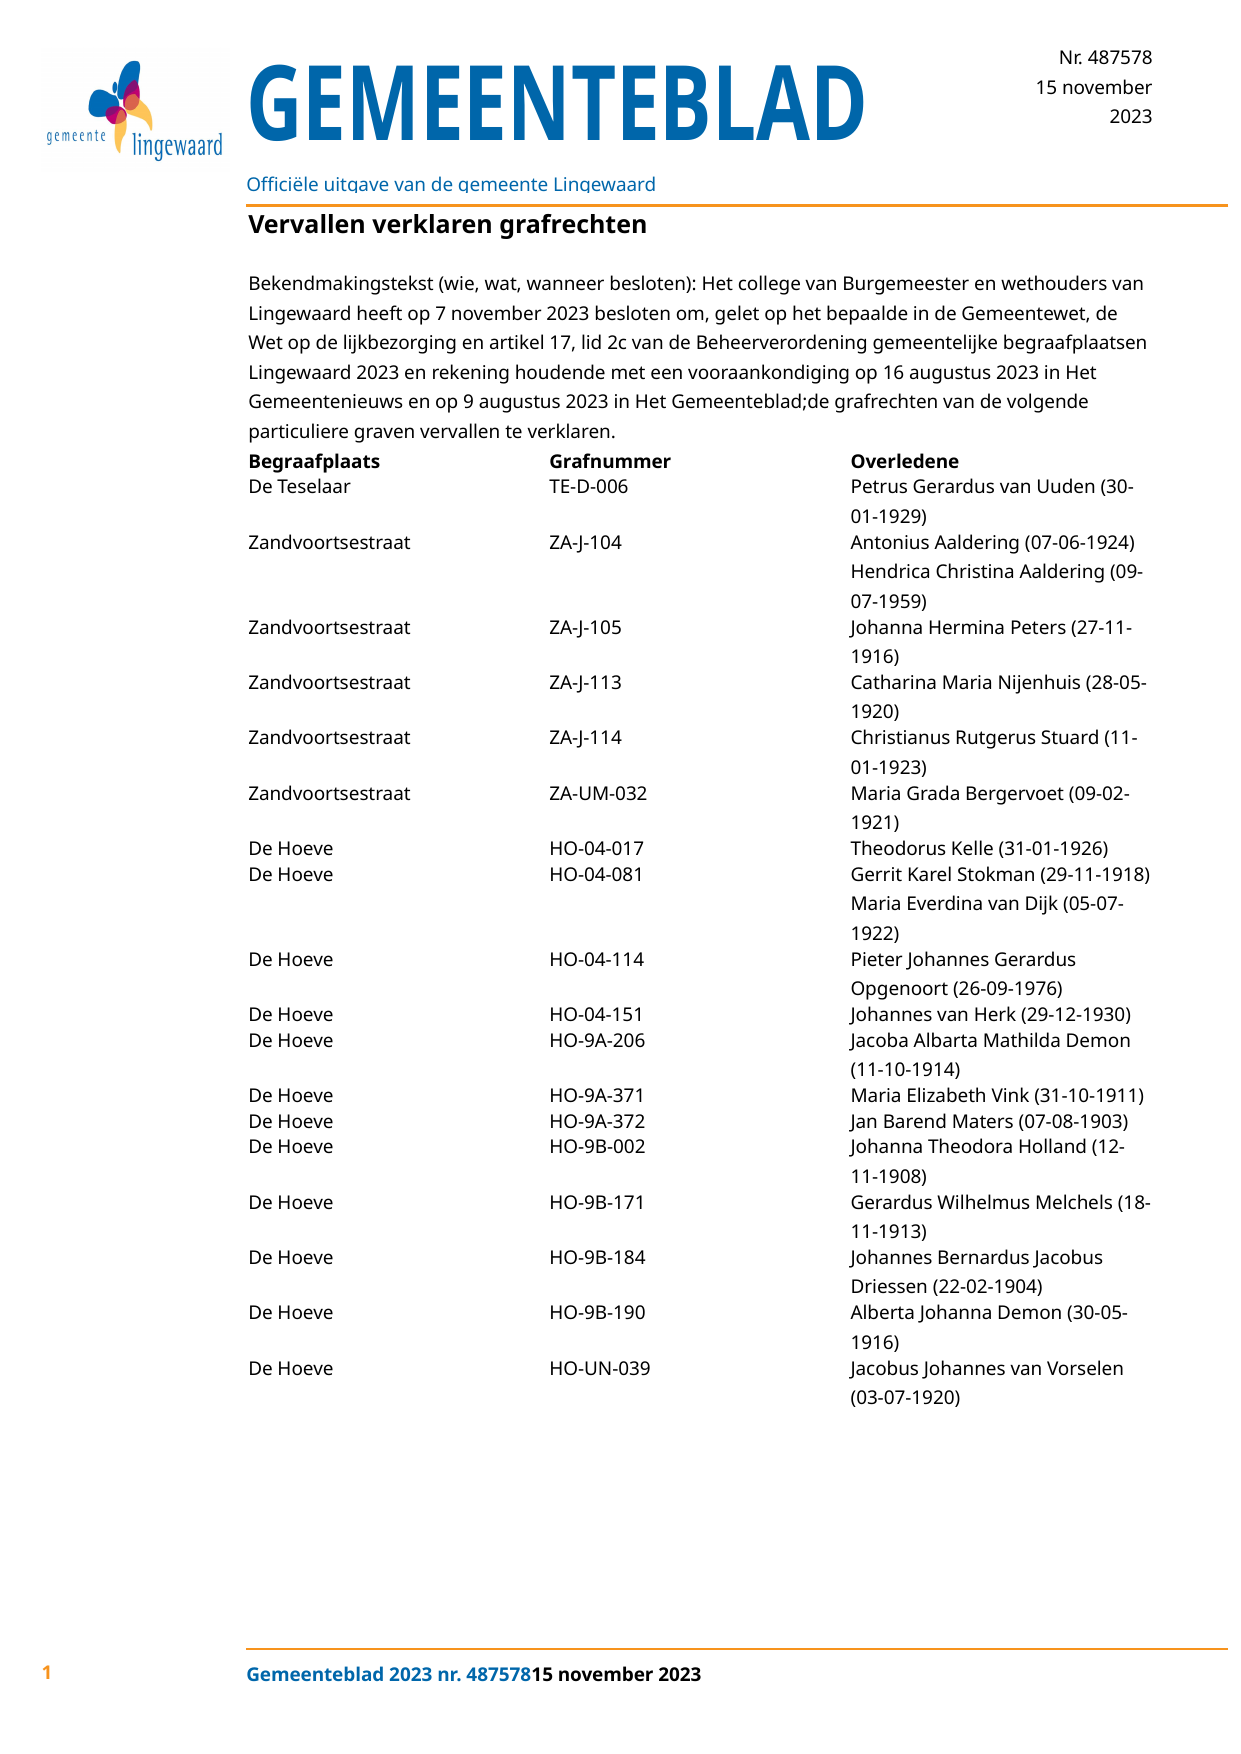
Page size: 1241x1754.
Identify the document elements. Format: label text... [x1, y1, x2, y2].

table_cell HO-04-114 [549, 946, 850, 1001]
table_cell De Hoeve [248, 1134, 549, 1189]
table_cell HO-04-151 [549, 1001, 850, 1027]
table_cell Johanna Theodora Holland (12-11-1908) [850, 1134, 1152, 1189]
table_cell HO-9B-002 [549, 1134, 850, 1189]
table_cell Zandvoortsestraat [248, 529, 549, 614]
table_cell Theodorus Kelle (31-01-1926) [850, 835, 1152, 861]
table_cell Jacobus Johannes van Vorselen (03-07-1920) [850, 1355, 1152, 1410]
table_cell De Hoeve [248, 835, 549, 861]
table_cell De Hoeve [248, 1108, 549, 1133]
table_cell Jacoba Albarta Mathilda Demon (11-10-1914) [850, 1027, 1152, 1082]
table_cell De Hoeve [248, 1027, 549, 1082]
table_header Overledene [850, 448, 1152, 474]
table_header Grafnummer [549, 448, 850, 474]
table_cell De Hoeve [248, 1082, 549, 1108]
table_cell Pieter Johannes Gerardus Opgenoort (26-09-1976) [850, 946, 1152, 1001]
table_cell Johannes Bernardus Jacobus Driessen (22-02-1904) [850, 1244, 1152, 1299]
text Vervallen verklaren grafrechten [248, 207, 1152, 241]
table_cell De Hoeve [248, 946, 549, 1001]
table_cell ZA-UM-032 [549, 780, 850, 835]
table_cell Jan Barend Maters (07-08-1903) [850, 1108, 1152, 1133]
table_cell HO-9B-190 [549, 1300, 850, 1355]
table_cell HO-9B-171 [549, 1189, 850, 1244]
table_cell ZA-J-104 [549, 529, 850, 614]
table_cell HO-9A-372 [549, 1108, 850, 1133]
table_cell Gerrit Karel Stokman (29-11-1918) Maria Everdina van Dijk (05-07-1922) [850, 861, 1152, 946]
table_cell Petrus Gerardus van Uuden (30-01-1929) [850, 474, 1152, 529]
table_cell TE-D-006 [549, 474, 850, 529]
table_cell De Hoeve [248, 1300, 549, 1355]
table_cell Gerardus Wilhelmus Melchels (18-11-1913) [850, 1189, 1152, 1244]
table_cell HO-9A-206 [549, 1027, 850, 1082]
table_cell Maria Elizabeth Vink (31-10-1911) [850, 1082, 1152, 1108]
table_cell HO-9A-371 [549, 1082, 850, 1108]
table_cell ZA-J-113 [549, 669, 850, 724]
table_cell Zandvoortsestraat [248, 669, 549, 724]
table_cell De Hoeve [248, 1001, 549, 1027]
table_cell De Teselaar [248, 474, 549, 529]
table_cell De Hoeve [248, 1355, 549, 1410]
table_cell HO-9B-184 [549, 1244, 850, 1299]
table_header Begraafplaats [248, 448, 549, 474]
table_cell Zandvoortsestraat [248, 725, 549, 780]
table_cell Christianus Rutgerus Stuard (11-01-1923) [850, 725, 1152, 780]
table_cell Maria Grada Bergervoet (09-02-1921) [850, 780, 1152, 835]
table_cell HO-04-017 [549, 835, 850, 861]
table_cell Catharina Maria Nijenhuis (28-05-1920) [850, 669, 1152, 724]
table_cell Alberta Johanna Demon (30-05-1916) [850, 1300, 1152, 1355]
table_cell ZA-J-105 [549, 614, 850, 669]
text Bekendmakingstekst (wie, wat, wanneer besloten): Het college van Burgemeester en wethouders van Lingewaard heeft op 7 november 2023 besloten om, gelet op het bepaalde in de Gemeentewet, de Wet op de lijkbezorging en artikel 17, lid 2c van de Beheerverordening gemeentelijke begraafplaatsen Lingewaard 2023 en rekening houdende met een vooraankondiging op 16 augustus 2023 in Het Gemeentenieuws en op 9 augustus 2023 in Het Gemeenteblad;de grafrechten van de volgende particuliere graven vervallen te verklaren. [248, 270, 1152, 444]
table_cell ZA-J-114 [549, 725, 850, 780]
table_cell HO-04-081 [549, 861, 850, 946]
table_cell Zandvoortsestraat [248, 614, 549, 669]
table_cell Johanna Hermina Peters (27-11-1916) [850, 614, 1152, 669]
table_cell HO-UN-039 [549, 1355, 850, 1410]
table_cell Zandvoortsestraat [248, 780, 549, 835]
table_cell Johannes van Herk (29-12-1930) [850, 1001, 1152, 1027]
table_cell De Hoeve [248, 1189, 549, 1244]
table_cell De Hoeve [248, 861, 549, 946]
table_cell De Hoeve [248, 1244, 549, 1299]
picture [41, 47, 231, 172]
table_cell Antonius Aaldering (07-06-1924) Hendrica Christina Aaldering (09-07-1959) [850, 529, 1152, 614]
